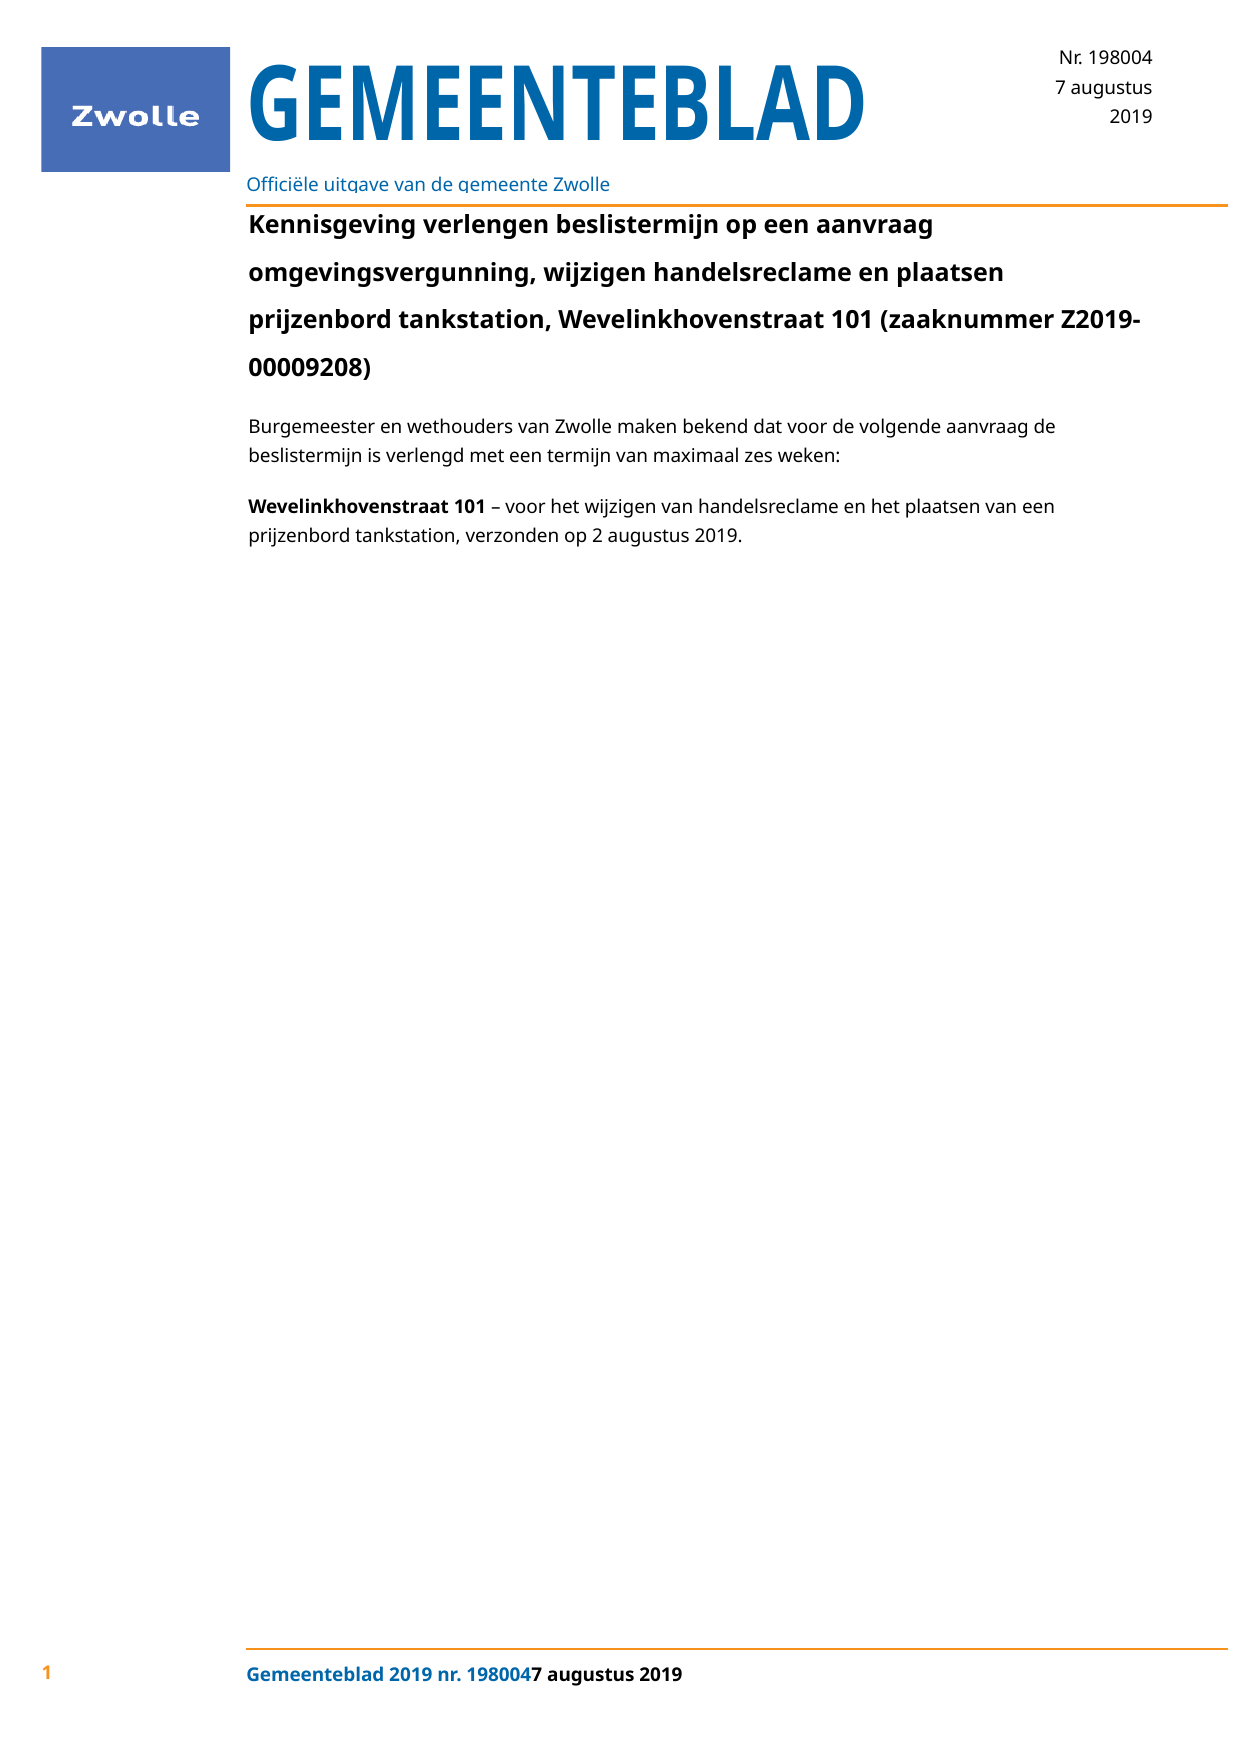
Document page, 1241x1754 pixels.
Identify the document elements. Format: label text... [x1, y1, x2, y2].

text Burgemeester en wethouders van Zwolle maken bekend dat voor de volgende aanvraag de beslistermijn is verlengd met een termijn van maximaal zes weken: [248, 413, 1152, 468]
text Wevelinkhovenstraat 101 – voor het wijzigen van handelsreclame en het plaatsen van een prijzenbord tankstation, verzonden op 2 augustus 2019. [248, 493, 1152, 548]
text Kennisgeving verlengen beslistermijn op een aanvraag omgevingsvergunning, wijzigen handelsreclame en plaatsen prijzenbord tankstation, Wevelinkhovenstraat 101 (zaaknummer Z2019-00009208) [248, 207, 1152, 384]
picture [41, 47, 231, 172]
